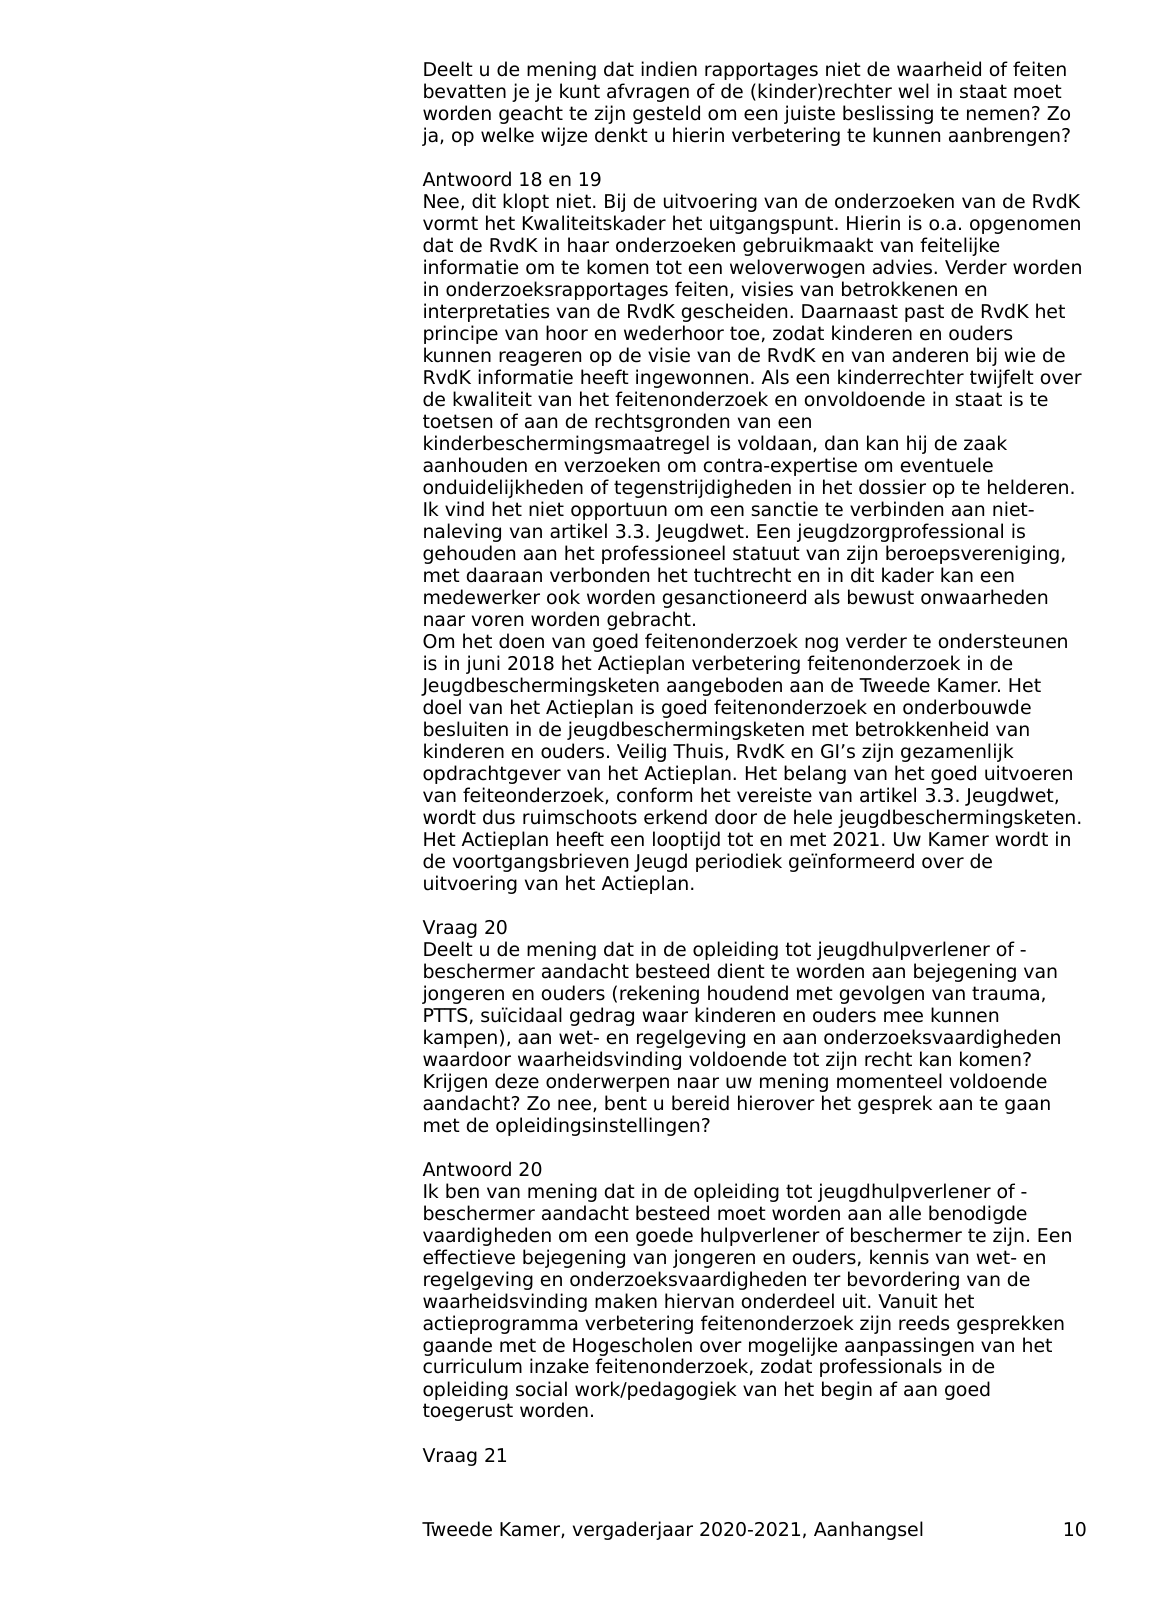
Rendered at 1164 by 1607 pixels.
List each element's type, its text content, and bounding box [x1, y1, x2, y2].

text Antwoord 20 [422, 1159, 1087, 1181]
text Deelt u de mening dat in de opleiding tot jeugdhulpverlener of -beschermer aandacht besteed dient te worden aan bejegening van jongeren en ouders (rekening houdend met gevolgen van trauma, PTTS, suïcidaal gedrag waar kinderen en ouders mee kunnen kampen), aan wet- en regelgeving en aan onderzoeksvaardigheden waardoor waarheidsvinding voldoende tot zijn recht kan komen? Krijgen deze onderwerpen naar uw mening momenteel voldoende aandacht? Zo nee, bent u bereid hierover het gesprek aan te gaan met de opleidingsinstellingen? [422, 939, 1087, 1136]
text Antwoord 18 en 19 [422, 169, 1087, 191]
text Nee, dit klopt niet. Bij de uitvoering van de onderzoeken van de RvdK vormt het Kwaliteitskader het uitgangspunt. Hierin is o.a. opgenomen dat de RvdK in haar onderzoeken gebruikmaakt van feitelijke informatie om te komen tot een weloverwogen advies. Verder worden in onderzoeksrapportages feiten, visies van betrokkenen en interpretaties van de RvdK gescheiden. Daarnaast past de RvdK het principe van hoor en wederhoor toe, zodat kinderen en ouders kunnen reageren op de visie van de RvdK en van anderen bij wie de RvdK informatie heeft ingewonnen. Als een kinderrechter twijfelt over de kwaliteit van het feitenonderzoek en onvoldoende in staat is te toetsen of aan de rechtsgronden van een kinderbeschermingsmaatregel is voldaan, dan kan hij de zaak aanhouden en verzoeken om contra-expertise om eventuele onduidelijkheden of tegenstrijdigheden in het dossier op te helderen. Ik vind het niet opportuun om een sanctie te verbinden aan niet-naleving van artikel 3.3. Jeugdwet. Een jeugdzorgprofessional is gehouden aan het professioneel statuut van zijn beroepsvereniging, met daaraan verbonden het tuchtrecht en in dit kader kan een medewerker ook worden gesanctioneerd als bewust onwaarheden naar voren worden gebracht. [422, 191, 1087, 631]
text Vraag 21 [422, 1444, 1087, 1467]
text Vraag 20 [422, 917, 1087, 939]
text Ik ben van mening dat in de opleiding tot jeugdhulpverlener of -beschermer aandacht besteed moet worden aan alle benodigde vaardigheden om een goede hulpverlener of beschermer te zijn. Een effectieve bejegening van jongeren en ouders, kennis van wet- en regelgeving en onderzoeksvaardigheden ter bevordering van de waarheidsvinding maken hiervan onderdeel uit. Vanuit het actieprogramma verbetering feitenonderzoek zijn reeds gesprekken gaande met de Hogescholen over mogelijke aanpassingen van het curriculum inzake feitenonderzoek, zodat professionals in de opleiding social work/pedagogiek van het begin af aan goed toegerust worden. [422, 1181, 1087, 1422]
text Deelt u de mening dat indien rapportages niet de waarheid of feiten bevatten je je kunt afvragen of de (kinder)rechter wel in staat moet worden geacht te zijn gesteld om een juiste beslissing te nemen? Zo ja, op welke wijze denkt u hierin verbetering te kunnen aanbrengen? [422, 59, 1087, 147]
text Om het doen van goed feitenonderzoek nog verder te ondersteunen is in juni 2018 het Actieplan verbetering feitenonderzoek in de Jeugdbeschermingsketen aangeboden aan de Tweede Kamer. Het doel van het Actieplan is goed feitenonderzoek en onderbouwde besluiten in de jeugdbeschermingsketen met betrokkenheid van kinderen en ouders. Veilig Thuis, RvdK en GI’s zijn gezamenlijk opdrachtgever van het Actieplan. Het belang van het goed uitvoeren van feiteonderzoek, conform het vereiste van artikel 3.3. Jeugdwet, wordt dus ruimschoots erkend door de hele jeugdbeschermingsketen. Het Actieplan heeft een looptijd tot en met 2021. Uw Kamer wordt in de voortgangsbrieven Jeugd periodiek geïnformeerd over de uitvoering van het Actieplan. [422, 631, 1087, 894]
